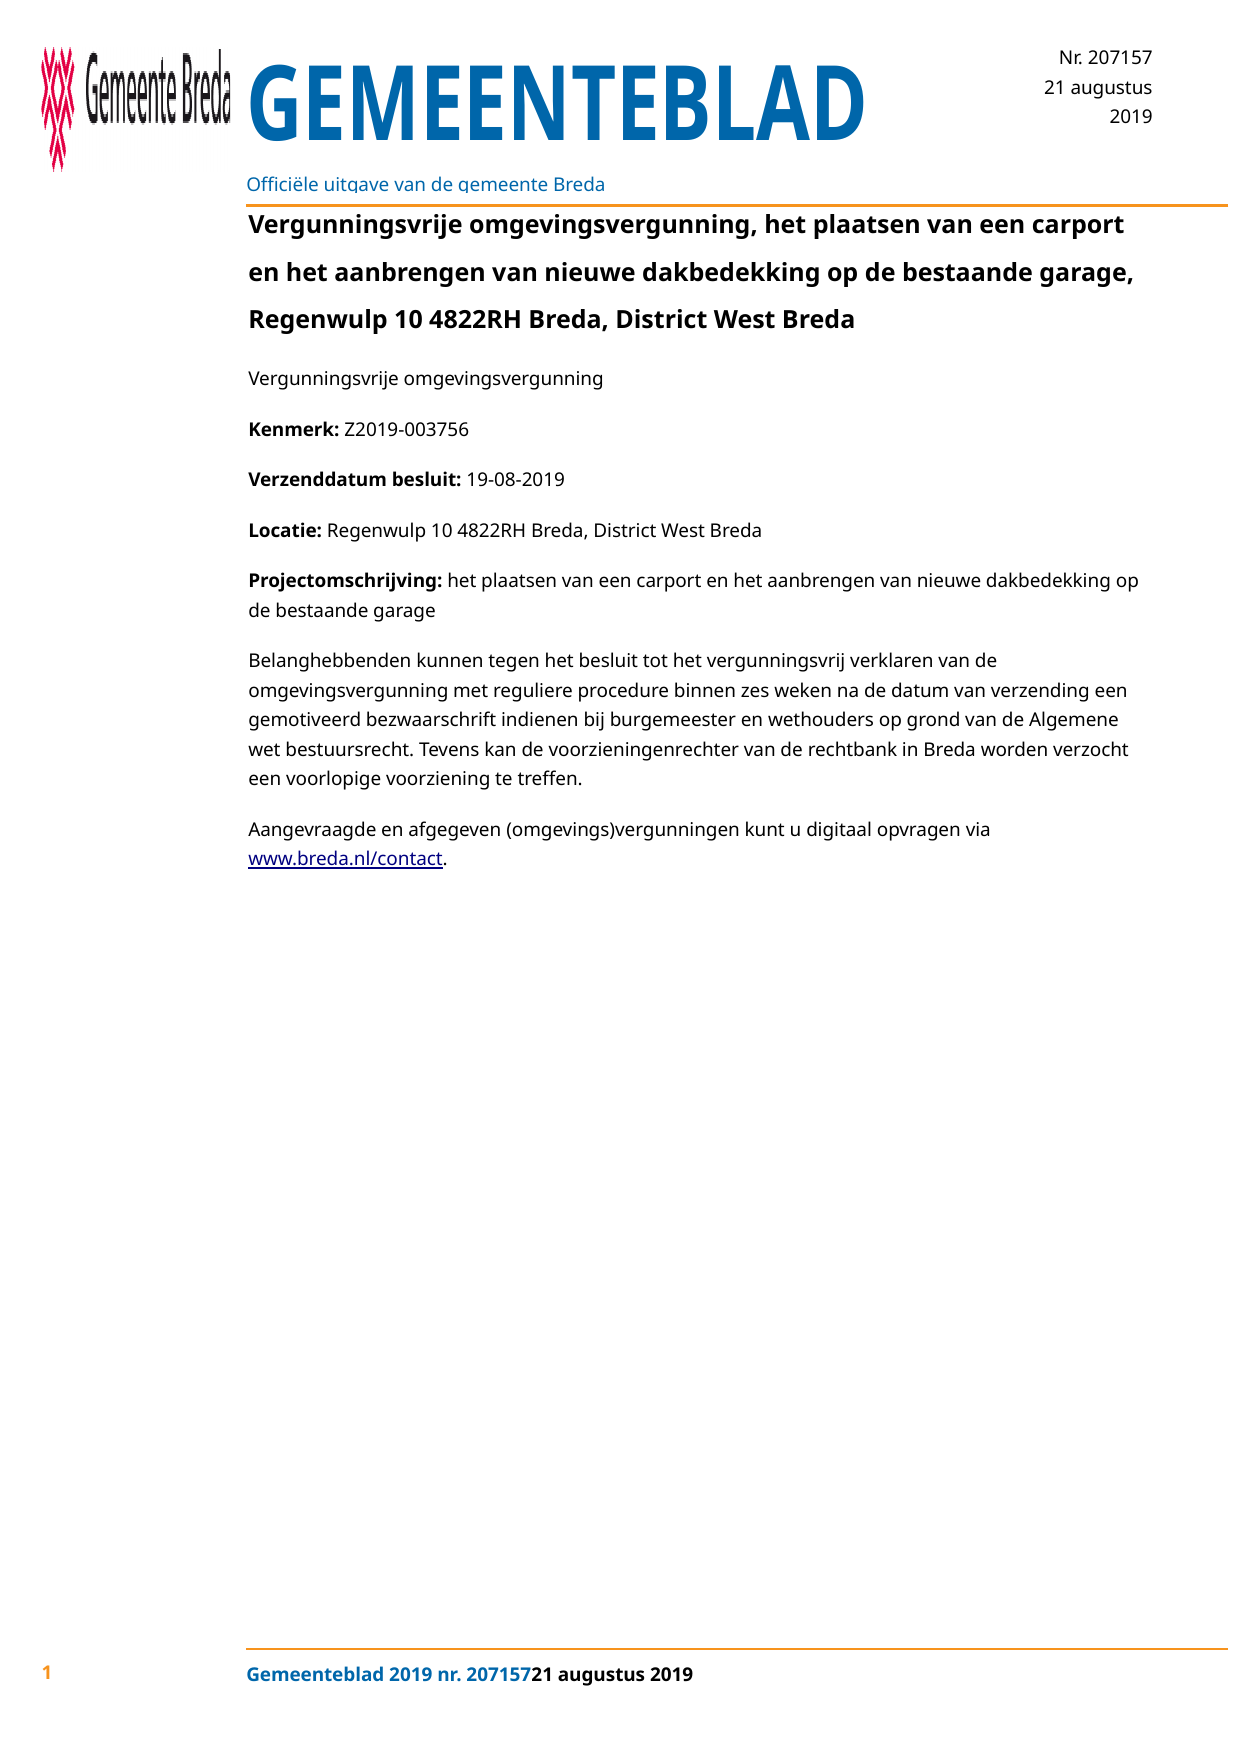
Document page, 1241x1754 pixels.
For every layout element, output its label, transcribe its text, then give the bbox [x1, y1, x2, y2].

text Belanghebbenden kunnen tegen het besluit tot het vergunningsvrij verklaren van de omgevingsvergunning met reguliere procedure binnen zes weken na de datum van verzending een gemotiveerd bezwaarschrift indienen bij burgemeester en wethouders op grond van de Algemene wet bestuursrecht. Tevens kan de voorzieningenrechter van de rechtbank in Breda worden verzocht een voorlopige voorziening te treffen. [248, 647, 1152, 791]
picture [41, 47, 231, 172]
text Aangevraagde en afgegeven (omgevings)vergunningen kunt u digitaal opvragen via www.breda.nl/contact. [248, 816, 1152, 871]
text Vergunningsvrije omgevingsvergunning, het plaatsen van een carport en het aanbrengen van nieuwe dakbedekking op de bestaande garage, Regenwulp 10 4822RH Breda, District West Breda [248, 207, 1152, 336]
text Projectomschrijving: het plaatsen van een carport en het aanbrengen van nieuwe dakbedekking op de bestaande garage [248, 567, 1152, 622]
text Verzenddatum besluit: 19-08-2019 [248, 466, 1152, 492]
text Locatie: Regenwulp 10 4822RH Breda, District West Breda [248, 517, 1152, 542]
text Kenmerk: Z2019-003756 [248, 416, 1152, 442]
text Vergunningsvrije omgevingsvergunning [248, 366, 1152, 391]
